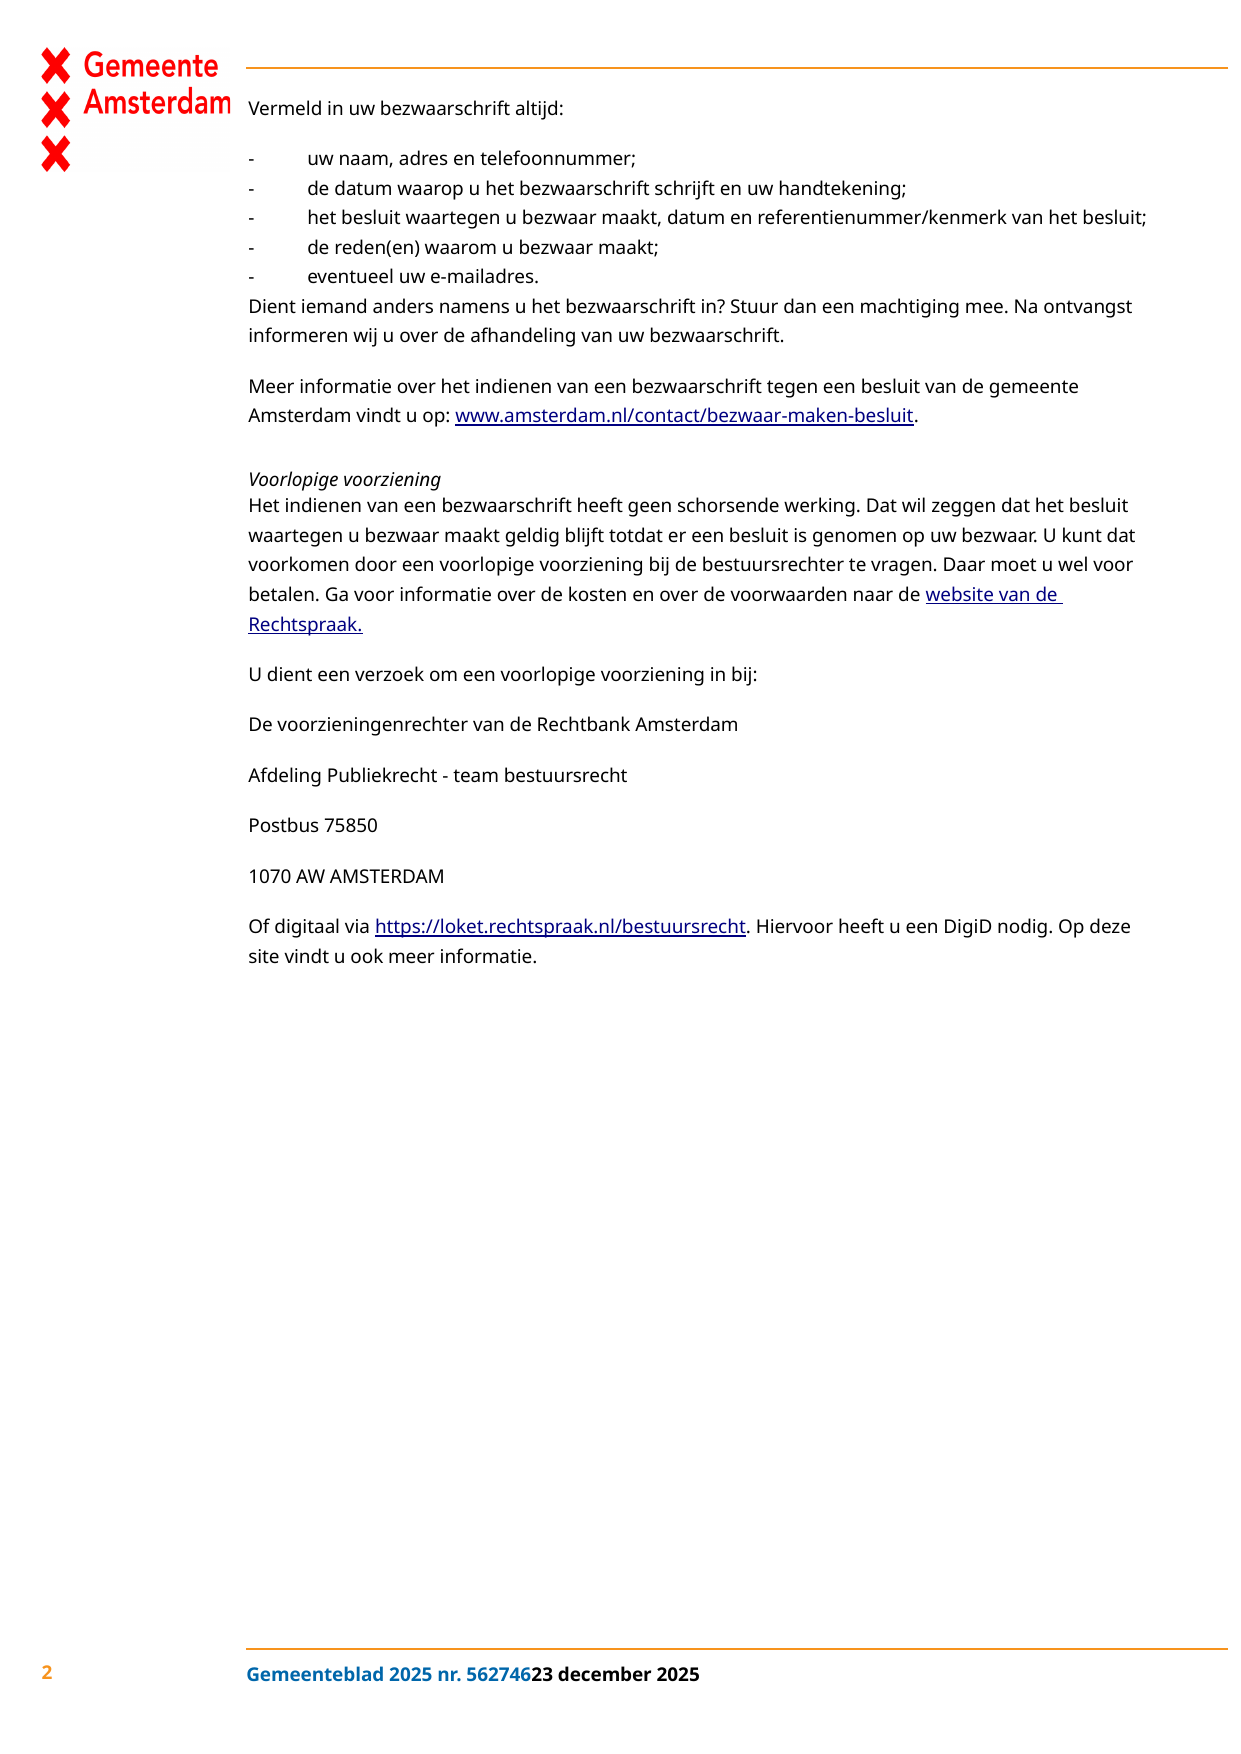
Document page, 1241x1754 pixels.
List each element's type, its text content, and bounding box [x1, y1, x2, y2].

text Het indienen van een bezwaarschrift heeft geen schorsende werking. Dat wil zeggen dat het besluit waartegen u bezwaar maakt geldig blijft totdat er een besluit is genomen op uw bezwaar. U kunt dat voorkomen door een voorlopige voorziening bij de bestuursrechter te vragen. Daar moet u wel voor betalen. Ga voor informatie over de kosten en over de voorwaarden naar de website van de Rechtspraak. [248, 492, 1152, 636]
text Of digitaal via https://loket.rechtspraak.nl/bestuursrecht. Hiervoor heeft u een DigiD nodig. Op deze site vindt u ook meer informatie. [248, 913, 1152, 968]
list uw naam, adres en telefoonnummer; [248, 145, 1152, 171]
text Postbus 75850 [248, 812, 1152, 838]
text U dient een verzoek om een voorlopige voorziening in bij: [248, 661, 1152, 687]
list eventueel uw e-mailadres. [248, 263, 1152, 289]
list de reden(en) waarom u bezwaar maakt; [248, 234, 1152, 260]
list het besluit waartegen u bezwaar maakt, datum en referentienummer/kenmerk van het besluit; [248, 204, 1152, 230]
picture [41, 47, 231, 172]
text Meer informatie over het indienen van een bezwaarschrift tegen een besluit van de gemeente Amsterdam vindt u op: www.amsterdam.nl/contact/bezwaar-maken-besluit. [248, 373, 1152, 428]
text Vermeld in uw bezwaarschrift altijd: [248, 95, 1152, 121]
text 1070 AW AMSTERDAM [248, 863, 1152, 888]
text Dient iemand anders namens u het bezwaarschrift in? Stuur dan een machtiging mee. Na ontvangst informeren wij u over de afhandeling van uw bezwaarschrift. [248, 293, 1152, 348]
text Voorlopige voorziening [248, 467, 1152, 492]
text Afdeling Publiekrecht - team bestuursrecht [248, 762, 1152, 788]
list de datum waarop u het bezwaarschrift schrijft en uw handtekening; [248, 175, 1152, 201]
text De voorzieningenrechter van de Rechtbank Amsterdam [248, 712, 1152, 737]
